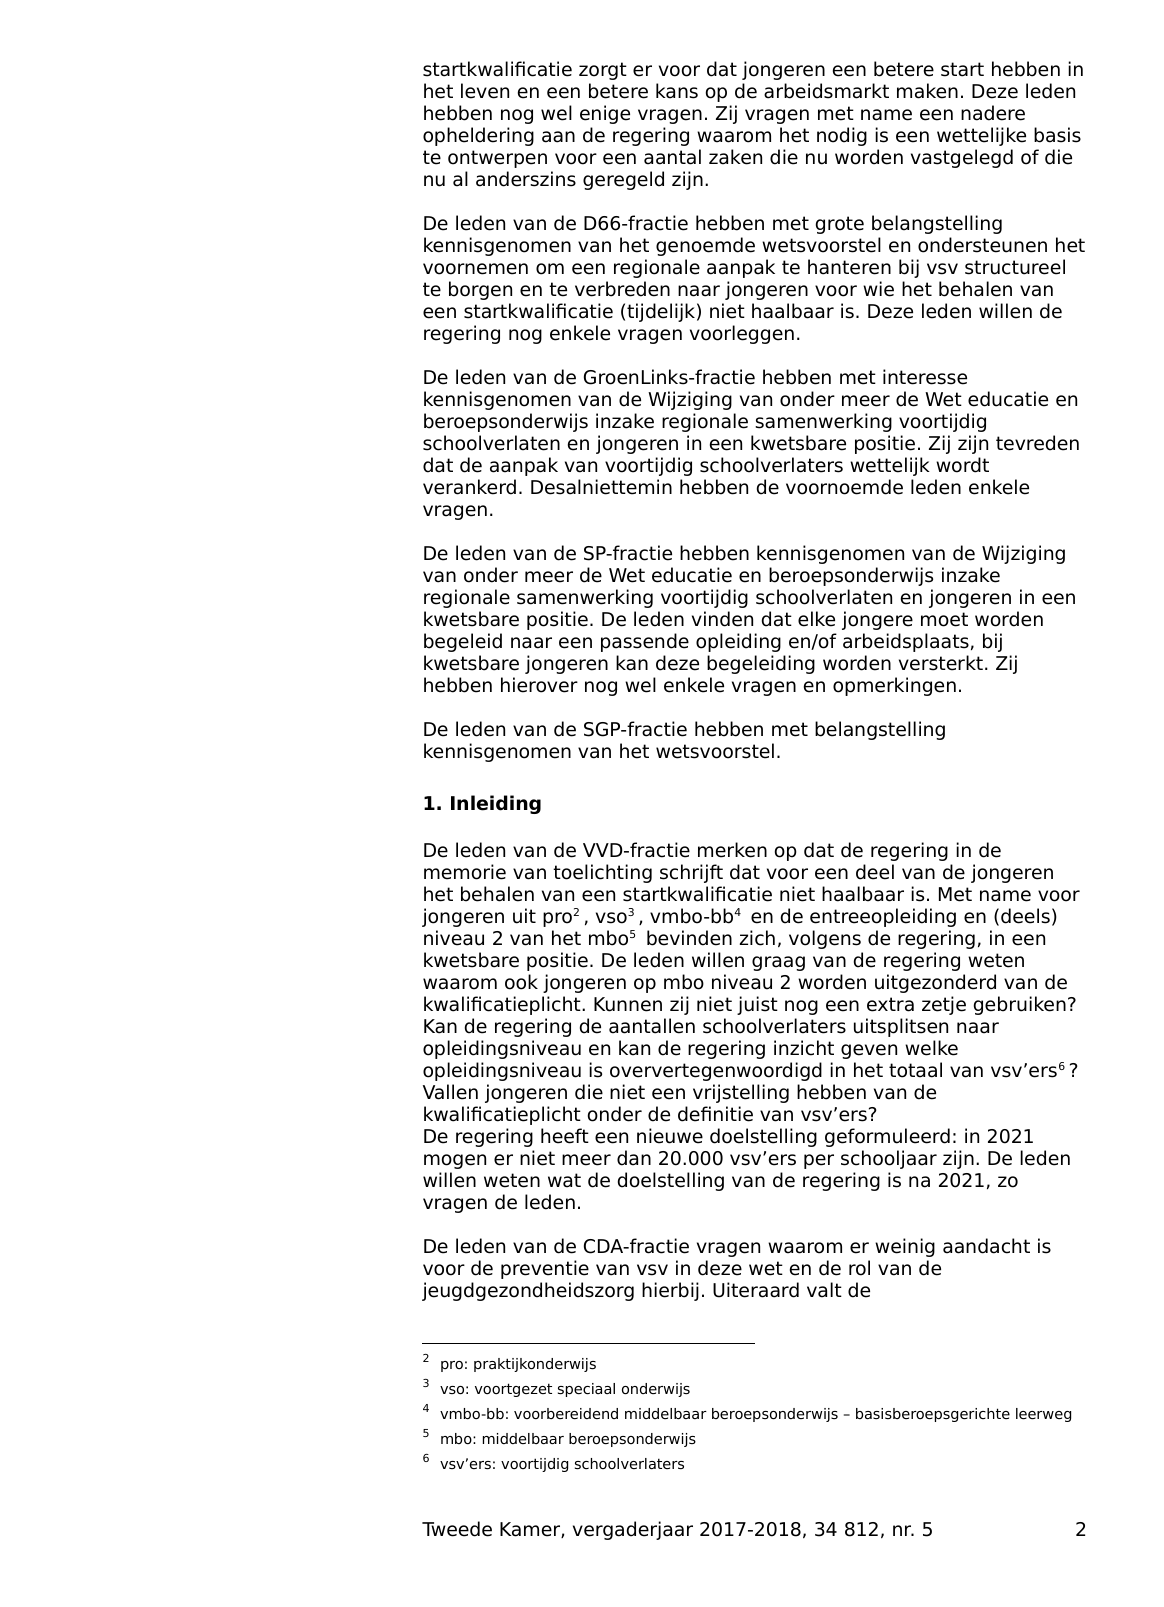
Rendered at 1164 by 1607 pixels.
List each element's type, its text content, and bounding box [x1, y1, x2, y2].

text De leden van de VVD-fractie merken op dat de regering in de memorie van toelichting schrijft dat voor een deel van de jongeren het behalen van een startkwalificatie niet haalbaar is. Met name voor jongeren uit pro, vso, vmbo-bb en de entreeopleiding en (deels) niveau 2 van het mbo bevinden zich, volgens de regering, in een kwetsbare positie. De leden willen graag van de regering weten waarom ook jongeren op mbo niveau 2 worden uitgezonderd van de kwalificatieplicht. Kunnen zij niet juist nog een extra zetje gebruiken? Kan de regering de aantallen schoolverlaters uitsplitsen naar opleidingsniveau en kan de regering inzicht geven welke opleidingsniveau is oververtegenwoordigd in het totaal van vsv’ers? Vallen jongeren die niet een vrijstelling hebben van de kwalificatieplicht onder de definitie van vsv’ers? [422, 840, 1087, 1126]
text pro: praktijkonderwijs [422, 1352, 1087, 1374]
text mbo: middelbaar beroepsonderwijs [422, 1427, 1087, 1449]
text startkwalificatie zorgt er voor dat jongeren een betere start hebben in het leven en een betere kans op de arbeidsmarkt maken. Deze leden hebben nog wel enige vragen. Zij vragen met name een nadere opheldering aan de regering waarom het nodig is een wettelijke basis te ontwerpen voor een aantal zaken die nu worden vastgelegd of die nu al anderszins geregeld zijn. [422, 59, 1087, 191]
text De leden van de SGP-fractie hebben met belangstelling kennisgenomen van het wetsvoorstel. [422, 719, 1087, 763]
text De regering heeft een nieuwe doelstelling geformuleerd: in 2021 mogen er niet meer dan 20.000 vsv’ers per schooljaar zijn. De leden willen weten wat de doelstelling van de regering is na 2021, zo vragen de leden. [422, 1126, 1087, 1214]
text De leden van de SP-fractie hebben kennisgenomen van de Wijziging van onder meer de Wet educatie en beroepsonderwijs inzake regionale samenwerking voortijdig schoolverlaten en jongeren in een kwetsbare positie. De leden vinden dat elke jongere moet worden begeleid naar een passende opleiding en/of arbeidsplaats, bij kwetsbare jongeren kan deze begeleiding worden versterkt. Zij hebben hierover nog wel enkele vragen en opmerkingen. [422, 543, 1087, 697]
text De leden van de GroenLinks-fractie hebben met interesse kennisgenomen van de Wijziging van onder meer de Wet educatie en beroepsonderwijs inzake regionale samenwerking voortijdig schoolverlaten en jongeren in een kwetsbare positie. Zij zijn tevreden dat de aanpak van voortijdig schoolverlaters wettelijk wordt verankerd. Desalniettemin hebben de voornoemde leden enkele vragen. [422, 367, 1087, 521]
text vso: voortgezet speciaal onderwijs [422, 1377, 1087, 1399]
text vsv’ers: voortijdig schoolverlaters [422, 1452, 1087, 1474]
text De leden van de CDA-fractie vragen waarom er weinig aandacht is voor de preventie van vsv in deze wet en de rol van de jeugdgezondheidszorg hierbij. Uiteraard valt de [422, 1236, 1087, 1302]
subtitle 1. Inleiding [422, 793, 1087, 815]
text vmbo-bb: voorbereidend middelbaar beroepsonderwijs – basisberoepsgerichte leerweg [422, 1402, 1087, 1424]
text De leden van de D66-fractie hebben met grote belangstelling kennisgenomen van het genoemde wetsvoorstel en ondersteunen het voornemen om een regionale aanpak te hanteren bij vsv structureel te borgen en te verbreden naar jongeren voor wie het behalen van een startkwalificatie (tijdelijk) niet haalbaar is. Deze leden willen de regering nog enkele vragen voorleggen. [422, 213, 1087, 345]
